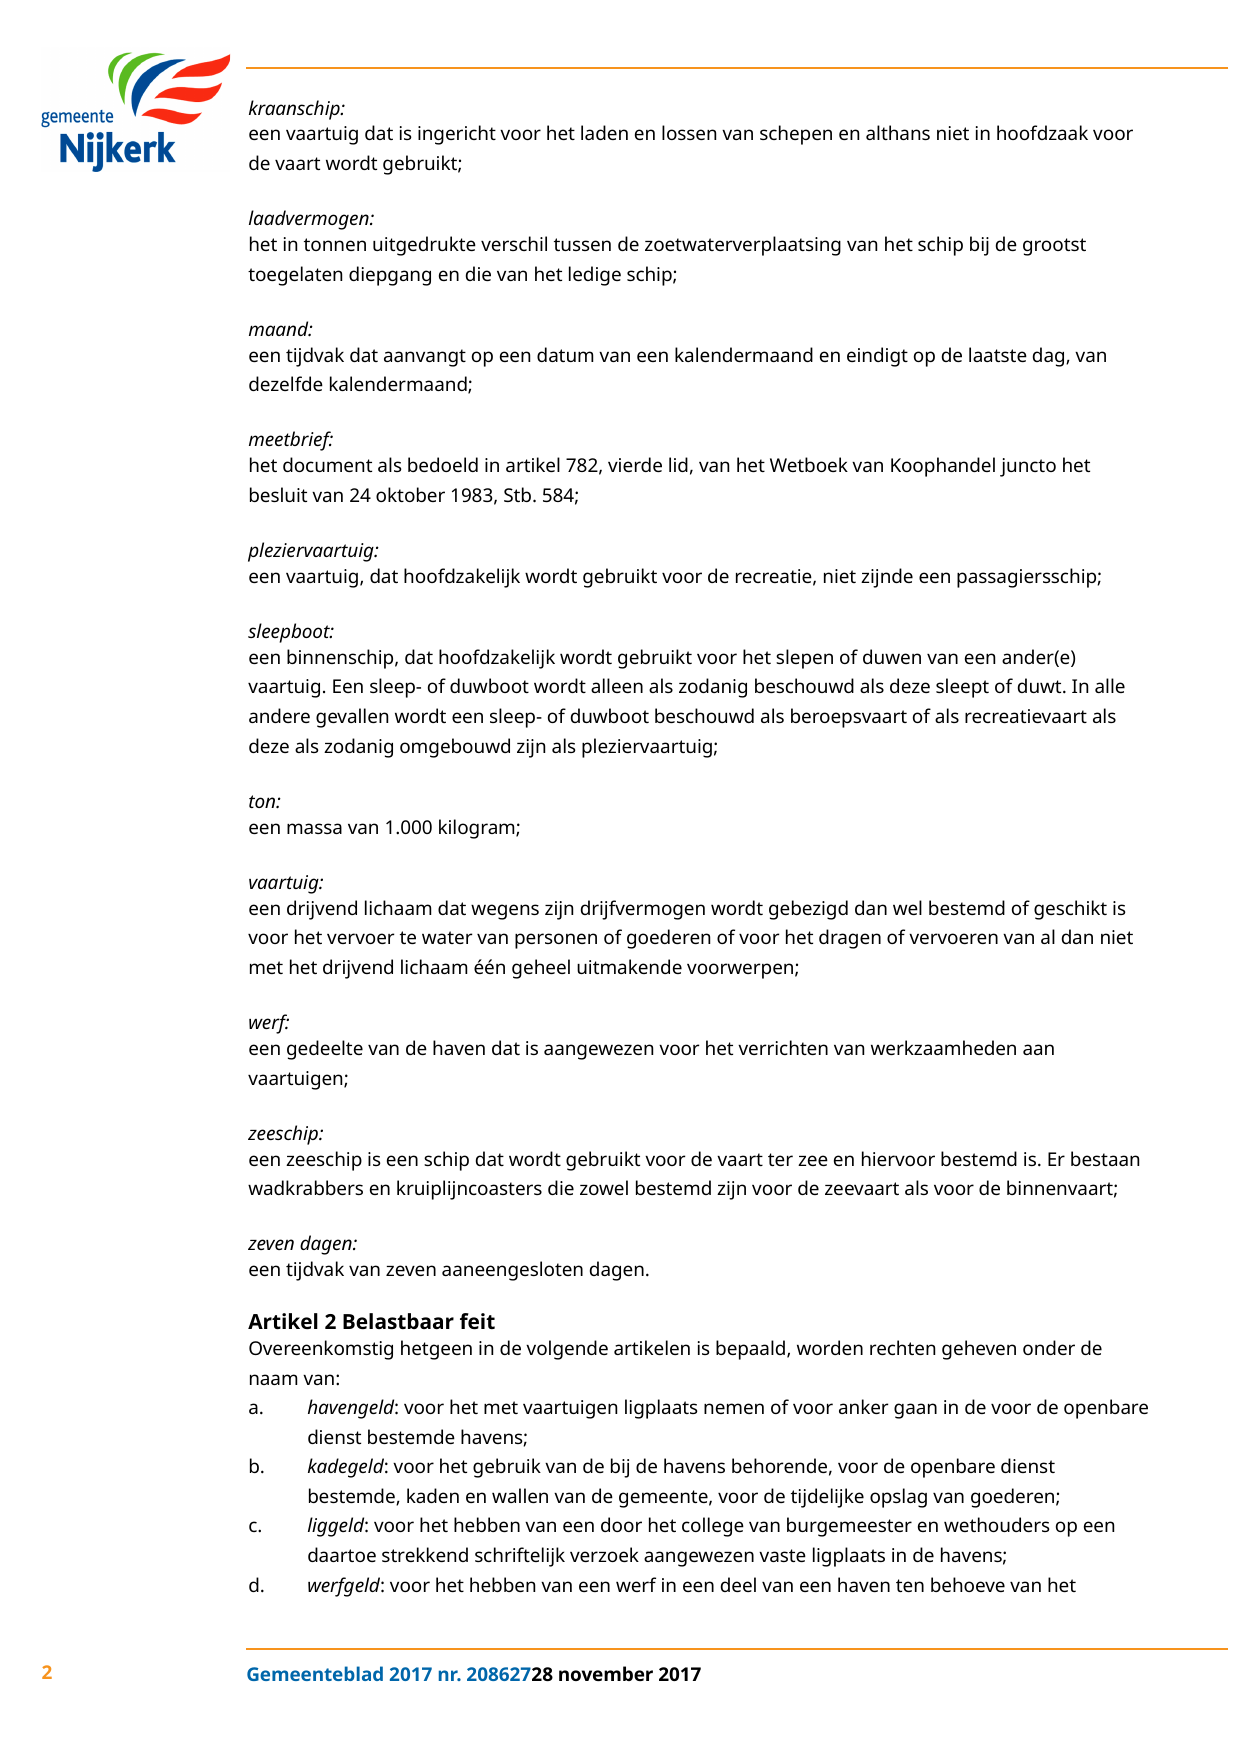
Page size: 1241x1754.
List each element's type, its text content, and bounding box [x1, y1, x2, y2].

text een gedeelte van de haven dat is aangewezen voor het verrichten van werkzaamheden aan vaartuigen; [248, 1035, 1152, 1090]
text zeven dagen: [248, 1231, 1152, 1256]
text een zeeschip is een schip dat wordt gebruikt voor de vaart ter zee en hiervoor bestemd is. Er bestaan wadkrabbers en kruiplijncoasters die zowel bestemd zijn voor de zeevaart als voor de binnenvaart; [248, 1146, 1152, 1201]
text Artikel 2 Belastbaar feit [248, 1307, 1152, 1335]
text het in tonnen uitgedrukte verschil tussen de zoetwaterverplaatsing van het schip bij de grootst toegelaten diepgang en die van het ledige schip; [248, 231, 1152, 286]
text het document als bedoeld in artikel 782, vierde lid, van het Wetboek van Koophandel juncto het besluit van 24 oktober 1983, Stb. 584; [248, 452, 1152, 508]
list havengeld: voor het met vaartuigen ligplaats nemen of voor anker gaan in de voor de openbare dienst bestemde havens; [248, 1394, 1152, 1450]
list liggeld: voor het hebben van een door het college van burgemeester en wethouders op een daartoe strekkend schriftelijk verzoek aangewezen vaste ligplaats in de havens; [248, 1513, 1152, 1568]
text Overeenkomstig hetgeen in de volgende artikelen is bepaald, worden rechten geheven onder de naam van: [248, 1335, 1152, 1391]
text werf: [248, 1009, 1152, 1035]
text vaartuig: [248, 869, 1152, 895]
text laadvermogen: [248, 205, 1152, 231]
list werfgeld: voor het hebben van een werf in een deel van een haven ten behoeve van het [248, 1572, 1152, 1598]
text zeeschip: [248, 1120, 1152, 1146]
text pleziervaartuig: [248, 537, 1152, 563]
text een massa van 1.000 kilogram; [248, 814, 1152, 839]
text een vaartuig dat is ingericht voor het laden en lossen van schepen en althans niet in hoofdzaak voor de vaart wordt gebruikt; [248, 121, 1152, 176]
text maand: [248, 316, 1152, 342]
text een vaartuig, dat hoofdzakelijk wordt gebruikt voor de recreatie, niet zijnde een passagiersschip; [248, 563, 1152, 589]
list kadegeld: voor het gebruik van de bij de havens behorende, voor de openbare dienst bestemde, kaden en wallen van de gemeente, voor de tijdelijke opslag van goederen; [248, 1453, 1152, 1509]
text een tijdvak van zeven aaneengesloten dagen. [248, 1256, 1152, 1282]
text een drijvend lichaam dat wegens zijn drijfvermogen wordt gebezigd dan wel bestemd of geschikt is voor het vervoer te water van personen of goederen of voor het dragen of vervoeren van al dan niet met het drijvend lichaam één geheel uitmakende voorwerpen; [248, 895, 1152, 980]
text meetbrief: [248, 427, 1152, 452]
text kraanschip: [248, 95, 1152, 121]
text een tijdvak dat aanvangt op een datum van een kalendermaand en eindigt op de laatste dag, van dezelfde kalendermaand; [248, 342, 1152, 397]
picture [41, 47, 231, 172]
text ton: [248, 788, 1152, 814]
text een binnenschip, dat hoofdzakelijk wordt gebruikt voor het slepen of duwen van een ander(e) vaartuig. Een sleep- of duwboot wordt alleen als zodanig beschouwd als deze sleept of duwt. In alle andere gevallen wordt een sleep- of duwboot beschouwd als beroepsvaart of als recreatievaart als deze als zodanig omgebouwd zijn als pleziervaartuig; [248, 644, 1152, 758]
text sleepboot: [248, 618, 1152, 644]
